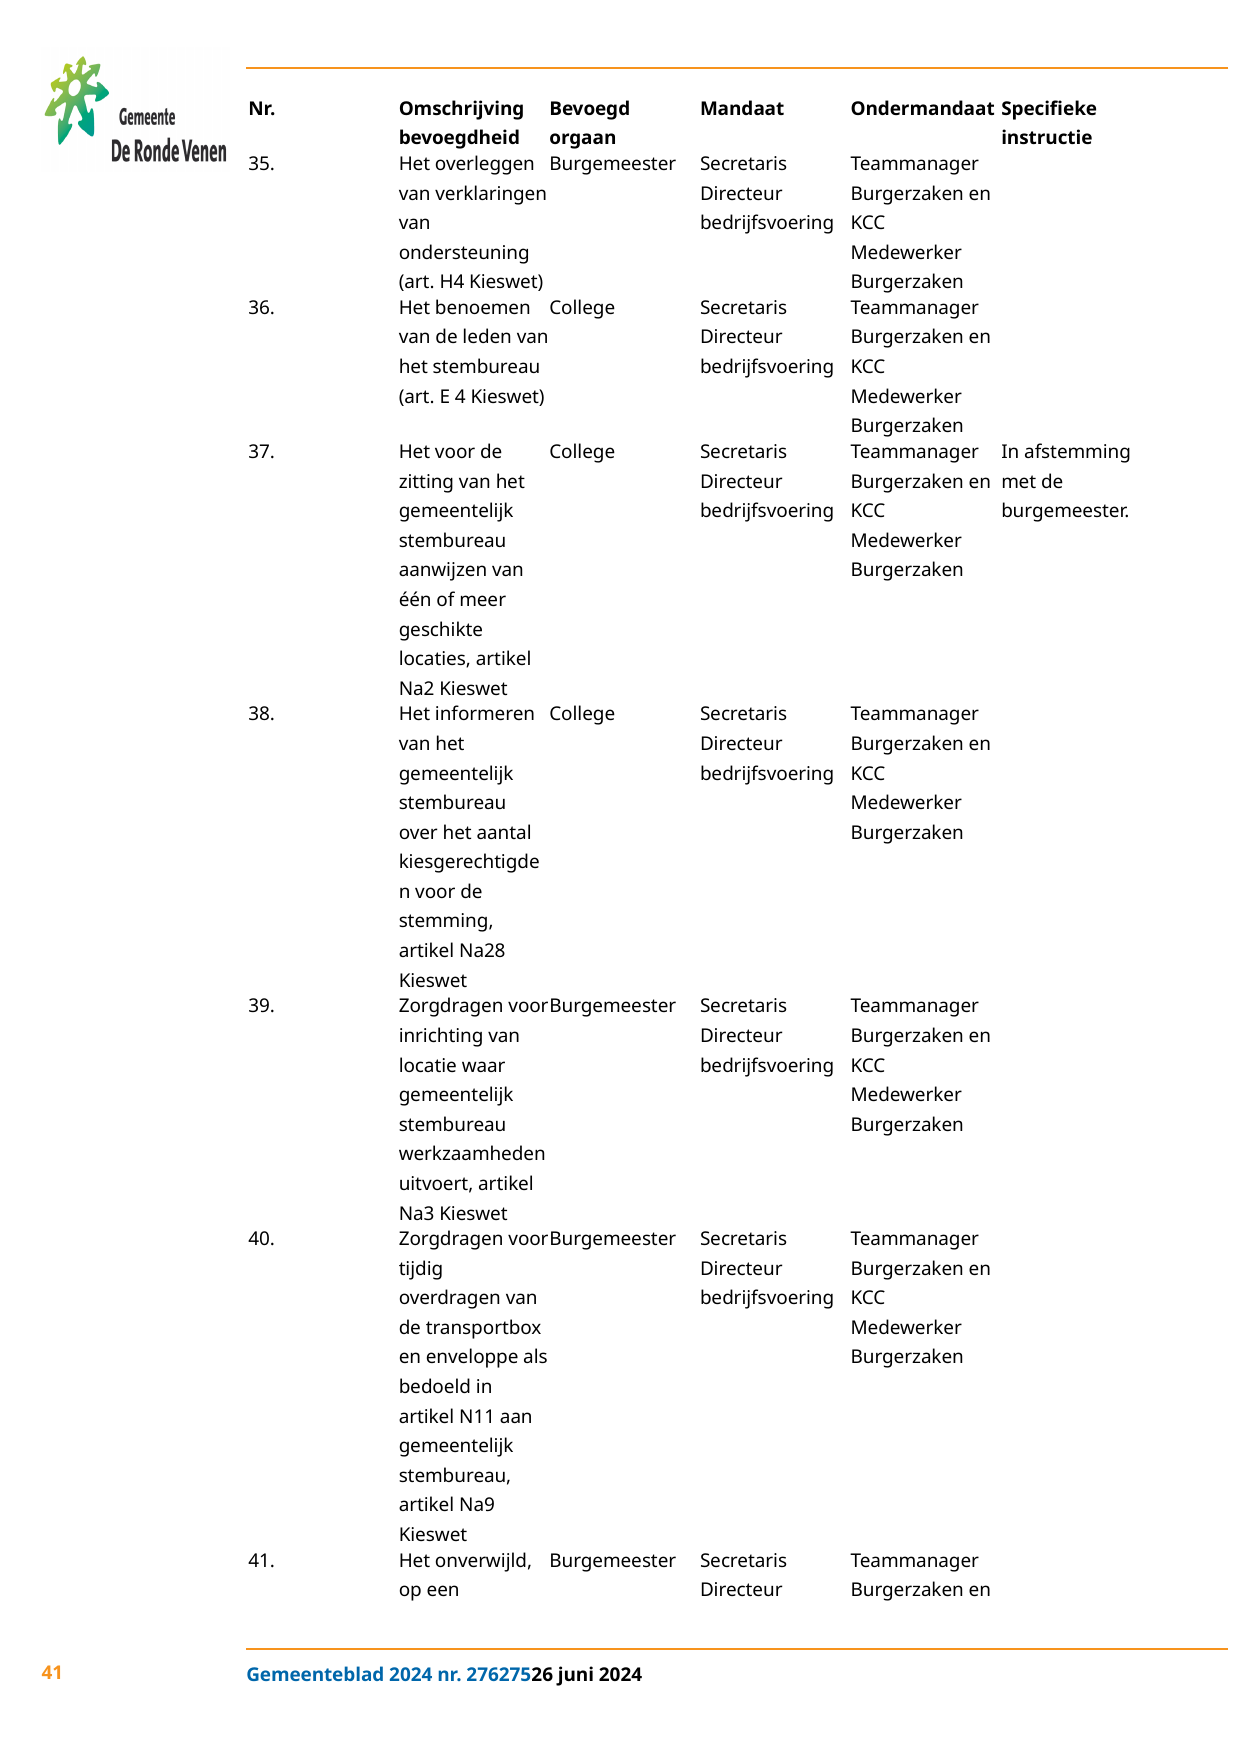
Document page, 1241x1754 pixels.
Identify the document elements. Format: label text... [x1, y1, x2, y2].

table_cell Het benoemen van de leden van het stembureau (art. E 4 Kieswet) [399, 294, 549, 438]
table_cell Teammanager Burgerzaken en KCC Medewerker Burgerzaken [850, 438, 1001, 701]
table_cell Burgemeester [549, 993, 700, 1225]
table_cell Burgemeester [549, 1225, 700, 1547]
table_cell Secretaris Directeur bedrijfsvoering [700, 150, 850, 294]
table_cell Teammanager Burgerzaken en KCC Medewerker Burgerzaken [850, 294, 1001, 438]
table_cell Teammanager Burgerzaken en [850, 1547, 1001, 1602]
table_cell 38. [248, 701, 398, 993]
table_cell Burgemeester [549, 1547, 700, 1602]
table_cell [1001, 294, 1152, 438]
table_cell 35. [248, 150, 398, 294]
table_cell [1001, 1547, 1152, 1602]
table_cell Het overleggen van verklaringen van ondersteuning (art. H4 Kieswet) [399, 150, 549, 294]
table_cell Secretaris Directeur bedrijfsvoering [700, 1225, 850, 1547]
table_cell Zorgdragen voor inrichting van locatie waar gemeentelijk stembureau werkzaamheden uitvoert, artikel Na3 Kieswet [399, 993, 549, 1225]
table_cell Teammanager Burgerzaken en KCC Medewerker Burgerzaken [850, 701, 1001, 993]
table_cell 36. [248, 294, 398, 438]
table_cell Het onverwijld, op een [399, 1547, 549, 1602]
table_cell [1001, 1225, 1152, 1547]
table_cell College [549, 438, 700, 701]
table_cell Teammanager Burgerzaken en KCC Medewerker Burgerzaken [850, 150, 1001, 294]
picture [41, 47, 231, 172]
table_cell 41. [248, 1547, 398, 1602]
table_header Ondermandaat [850, 95, 1001, 150]
table_cell 40. [248, 1225, 398, 1547]
table_cell [1001, 701, 1152, 993]
table_cell Secretaris Directeur bedrijfsvoering [700, 993, 850, 1225]
table_cell Zorgdragen voor tijdig overdragen van de transportbox en enveloppe als bedoeld in artikel N11 aan gemeentelijk stembureau, artikel Na9 Kieswet [399, 1225, 549, 1547]
table_header Nr. [248, 95, 398, 150]
table_cell 39. [248, 993, 398, 1225]
table_cell Teammanager Burgerzaken en KCC Medewerker Burgerzaken [850, 1225, 1001, 1547]
table_cell Het voor de zitting van het gemeentelijk stembureau aanwijzen van één of meer geschikte locaties, artikel Na2 Kieswet [399, 438, 549, 701]
table_cell [1001, 150, 1152, 294]
table_cell Secretaris Directeur bedrijfsvoering [700, 701, 850, 993]
table_cell Secretaris Directeur bedrijfsvoering [700, 294, 850, 438]
table_cell 37. [248, 438, 398, 701]
table_cell Burgemeester [549, 150, 700, 294]
table_cell College [549, 701, 700, 993]
table_cell College [549, 294, 700, 438]
table_cell Het informeren van het gemeentelijk stembureau over het aantal kiesgerechtigden voor de stemming, artikel Na28 Kieswet [399, 701, 549, 993]
table_header Specifieke instructie [1001, 95, 1152, 150]
table_cell Teammanager Burgerzaken en KCC Medewerker Burgerzaken [850, 993, 1001, 1225]
table_header Omschrijving bevoegdheid [399, 95, 549, 150]
table_header Bevoegd orgaan [549, 95, 700, 150]
table_cell Secretaris Directeur [700, 1547, 850, 1602]
table_cell In afstemming met de burgemeester. [1001, 438, 1152, 701]
table_header Mandaat [700, 95, 850, 150]
table_cell Secretaris Directeur bedrijfsvoering [700, 438, 850, 701]
table_cell [1001, 993, 1152, 1225]
